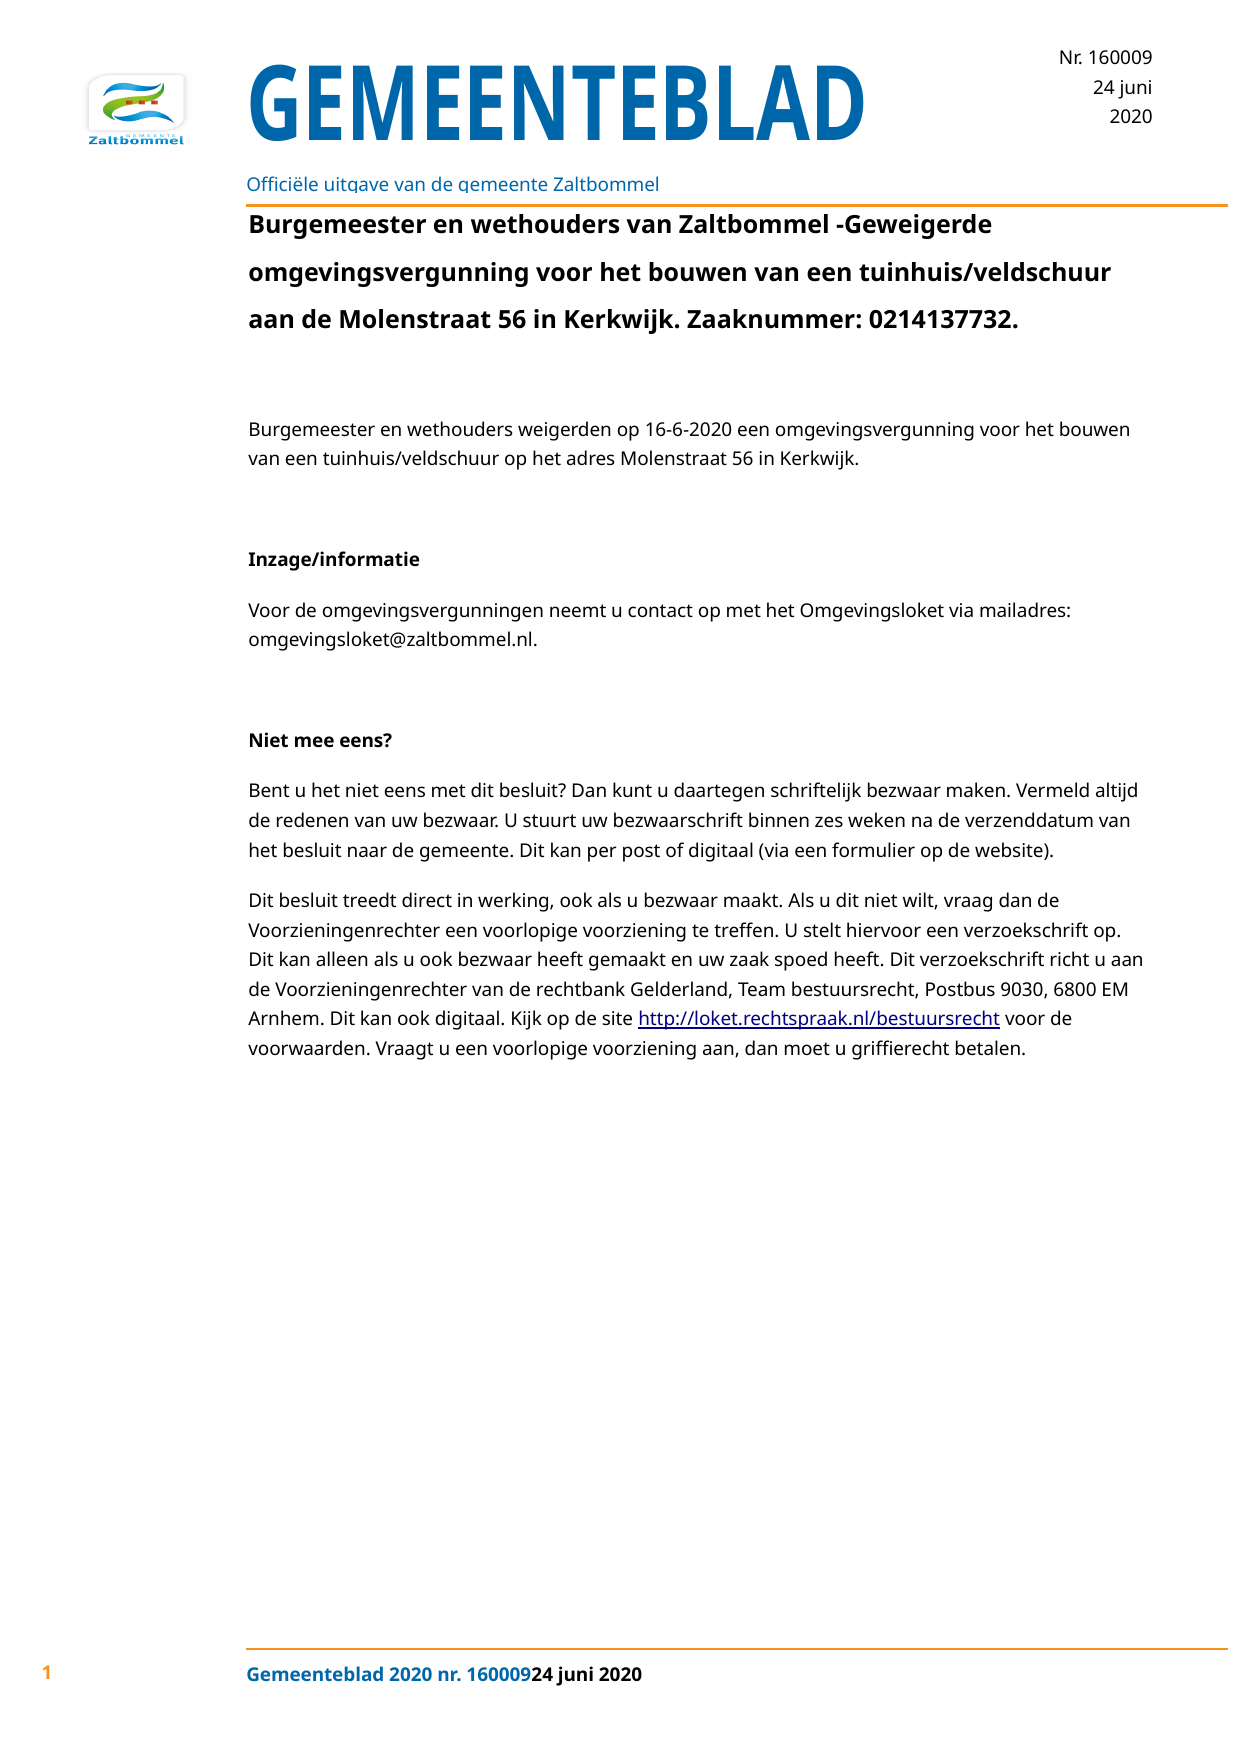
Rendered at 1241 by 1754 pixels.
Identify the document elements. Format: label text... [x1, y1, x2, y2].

text Dit besluit treedt direct in werking, ook als u bezwaar maakt. Als u dit niet wilt, vraag dan de Voorzieningenrechter een voorlopige voorziening te treffen. U stelt hiervoor een verzoekschrift op. Dit kan alleen als u ook bezwaar heeft gemaakt en uw zaak spoed heeft. Dit verzoekschrift richt u aan de Voorzieningenrechter van de rechtbank Gelderland, Team bestuursrecht, Postbus 9030, 6800 EM Arnhem. Dit kan ook digitaal. Kijk op de site http://loket.rechtspraak.nl/bestuursrecht voor de voorwaarden. Vraagt u een voorlopige voorziening aan, dan moet u griffierecht betalen. [248, 887, 1152, 1061]
text Burgemeester en wethouders van Zaltbommel -Geweigerde omgevingsvergunning voor het bouwen van een tuinhuis/veldschuur aan de Molenstraat 56 in Kerkwijk. Zaaknummer: 0214137732. [248, 207, 1152, 336]
text Burgemeester en wethouders weigerden op 16-6-2020 een omgevingsvergunning voor het bouwen van een tuinhuis/veldschuur op het adres Molenstraat 56 in Kerkwijk. [248, 416, 1152, 471]
text Inzage/informatie [248, 546, 1152, 572]
picture [41, 47, 231, 172]
text Voor de omgevingsvergunningen neemt u contact op met het Omgevingsloket via mailadres: omgevingsloket@zaltbommel.nl. [248, 597, 1152, 652]
text Niet mee eens? [248, 727, 1152, 753]
text Bent u het niet eens met dit besluit? Dan kunt u daartegen schriftelijk bezwaar maken. Vermeld altijd de redenen van uw bezwaar. U stuurt uw bezwaarschrift binnen zes weken na de verzenddatum van het besluit naar de gemeente. Dit kan per post of digitaal (via een formulier op de website). [248, 778, 1152, 862]
